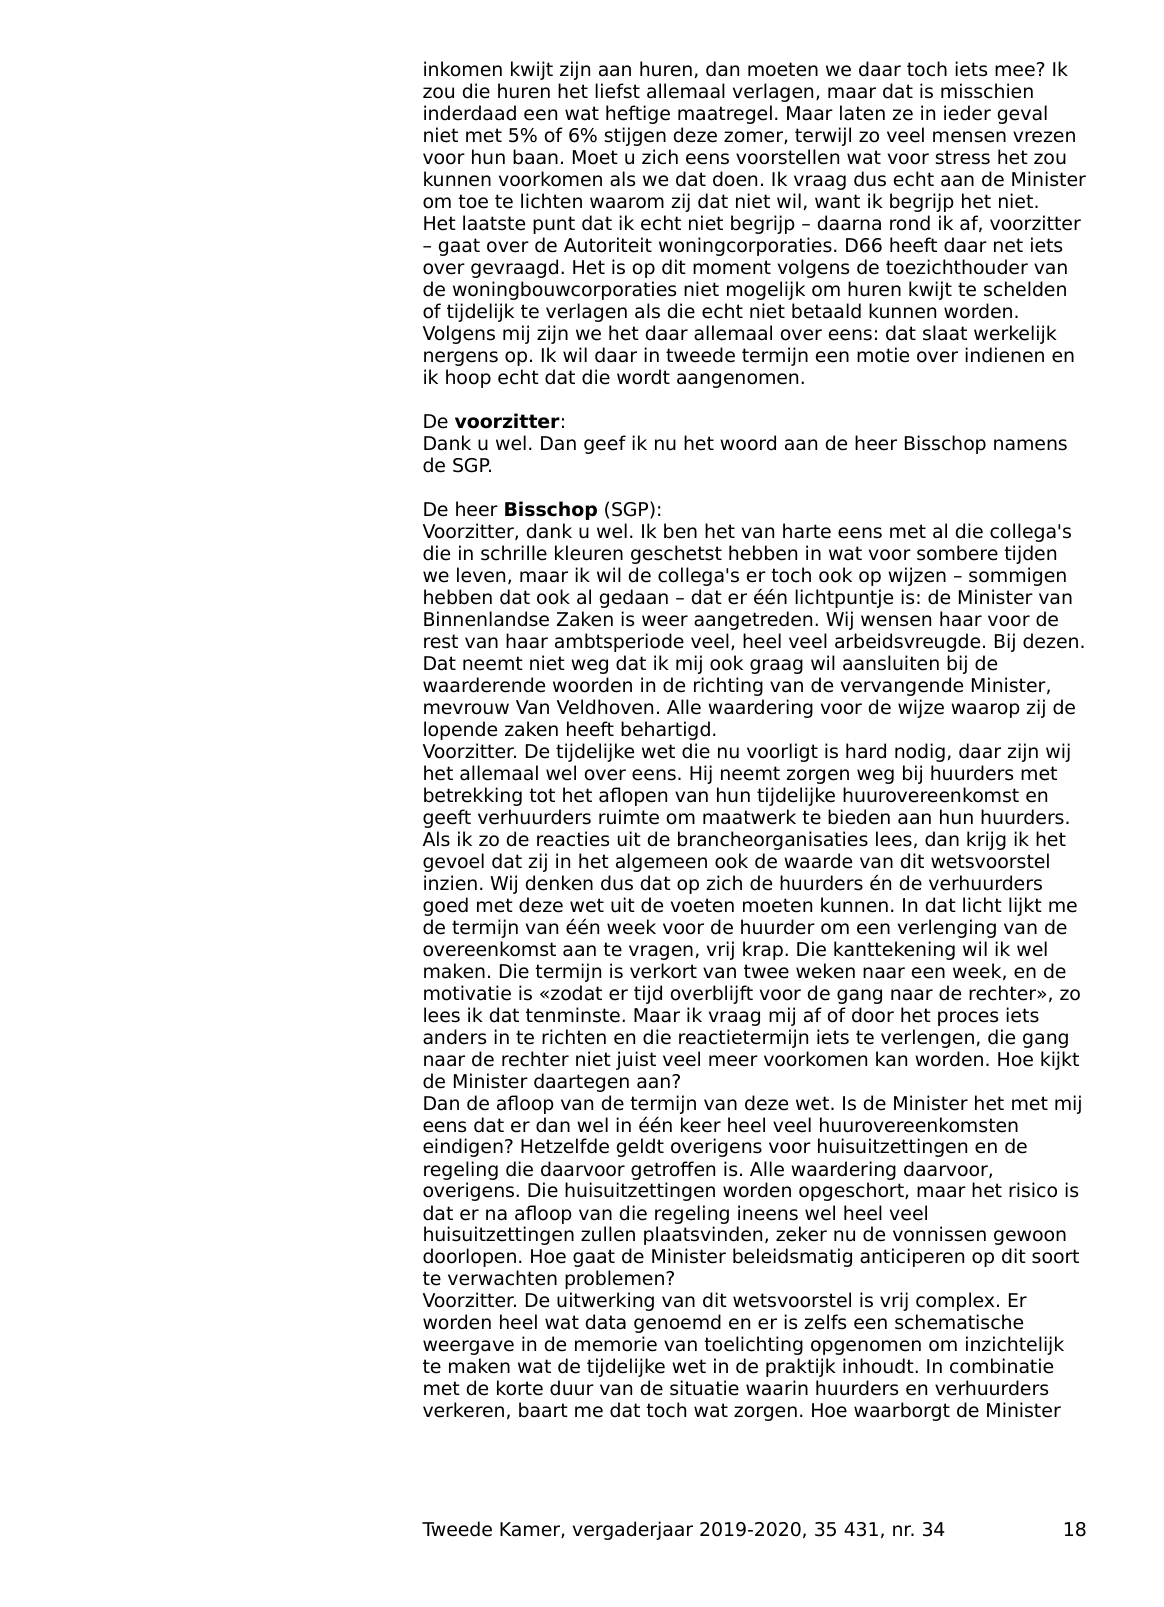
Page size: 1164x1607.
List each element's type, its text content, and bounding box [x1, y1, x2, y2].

text De heer Bisschop (SGP): [422, 499, 1087, 521]
text Voorzitter. De uitwerking van dit wetsvoorstel is vrij complex. Er worden heel wat data genoemd en er is zelfs een schematische weergave in de memorie van toelichting opgenomen om inzichtelijk te maken wat de tijdelijke wet in de praktijk inhoudt. In combinatie met de korte duur van de situatie waarin huurders en verhuurders verkeren, baart me dat toch wat zorgen. Hoe waarborgt de Minister [422, 1290, 1087, 1422]
text inkomen kwijt zijn aan huren, dan moeten we daar toch iets mee? Ik zou die huren het liefst allemaal verlagen, maar dat is misschien inderdaad een wat heftige maatregel. Maar laten ze in ieder geval niet met 5% of 6% stijgen deze zomer, terwijl zo veel mensen vrezen voor hun baan. Moet u zich eens voorstellen wat voor stress het zou kunnen voorkomen als we dat doen. Ik vraag dus echt aan de Minister om toe te lichten waarom zij dat niet wil, want ik begrijp het niet. [422, 59, 1087, 213]
text De voorzitter: [422, 411, 1087, 433]
text Voorzitter. De tijdelijke wet die nu voorligt is hard nodig, daar zijn wij het allemaal wel over eens. Hij neemt zorgen weg bij huurders met betrekking tot het aflopen van hun tijdelijke huurovereenkomst en geeft verhuurders ruimte om maatwerk te bieden aan hun huurders. Als ik zo de reacties uit de brancheorganisaties lees, dan krijg ik het gevoel dat zij in het algemeen ook de waarde van dit wetsvoorstel inzien. Wij denken dus dat op zich de huurders én de verhuurders goed met deze wet uit de voeten moeten kunnen. In dat licht lijkt me de termijn van één week voor de huurder om een verlenging van de overeenkomst aan te vragen, vrij krap. Die kanttekening wil ik wel maken. Die termijn is verkort van twee weken naar een week, en de motivatie is «zodat er tijd overblijft voor de gang naar de rechter», zo lees ik dat tenminste. Maar ik vraag mij af of door het proces iets anders in te richten en die reactietermijn iets te verlengen, die gang naar de rechter niet juist veel meer voorkomen kan worden. Hoe kijkt de Minister daartegen aan? [422, 741, 1087, 1092]
text Dan de afloop van de termijn van deze wet. Is de Minister het met mij eens dat er dan wel in één keer heel veel huurovereenkomsten eindigen? Hetzelfde geldt overigens voor huisuitzettingen en de regeling die daarvoor getroffen is. Alle waardering daarvoor, overigens. Die huisuitzettingen worden opgeschort, maar het risico is dat er na afloop van die regeling ineens wel heel veel huisuitzettingen zullen plaatsvinden, zeker nu de vonnissen gewoon doorlopen. Hoe gaat de Minister beleidsmatig anticiperen op dit soort te verwachten problemen? [422, 1092, 1087, 1290]
text Het laatste punt dat ik echt niet begrijp – daarna rond ik af, voorzitter – gaat over de Autoriteit woningcorporaties. D66 heeft daar net iets over gevraagd. Het is op dit moment volgens de toezichthouder van de woningbouwcorporaties niet mogelijk om huren kwijt te schelden of tijdelijk te verlagen als die echt niet betaald kunnen worden. Volgens mij zijn we het daar allemaal over eens: dat slaat werkelijk nergens op. Ik wil daar in tweede termijn een motie over indienen en ik hoop echt dat die wordt aangenomen. [422, 213, 1087, 389]
text Dank u wel. Dan geef ik nu het woord aan de heer Bisschop namens de SGP. [422, 433, 1087, 477]
text Voorzitter, dank u wel. Ik ben het van harte eens met al die collega's die in schrille kleuren geschetst hebben in wat voor sombere tijden we leven, maar ik wil de collega's er toch ook op wijzen – sommigen hebben dat ook al gedaan – dat er één lichtpuntje is: de Minister van Binnenlandse Zaken is weer aangetreden. Wij wensen haar voor de rest van haar ambtsperiode veel, heel veel arbeidsvreugde. Bij dezen. Dat neemt niet weg dat ik mij ook graag wil aansluiten bij de waarderende woorden in de richting van de vervangende Minister, mevrouw Van Veldhoven. Alle waardering voor de wijze waarop zij de lopende zaken heeft behartigd. [422, 521, 1087, 741]
